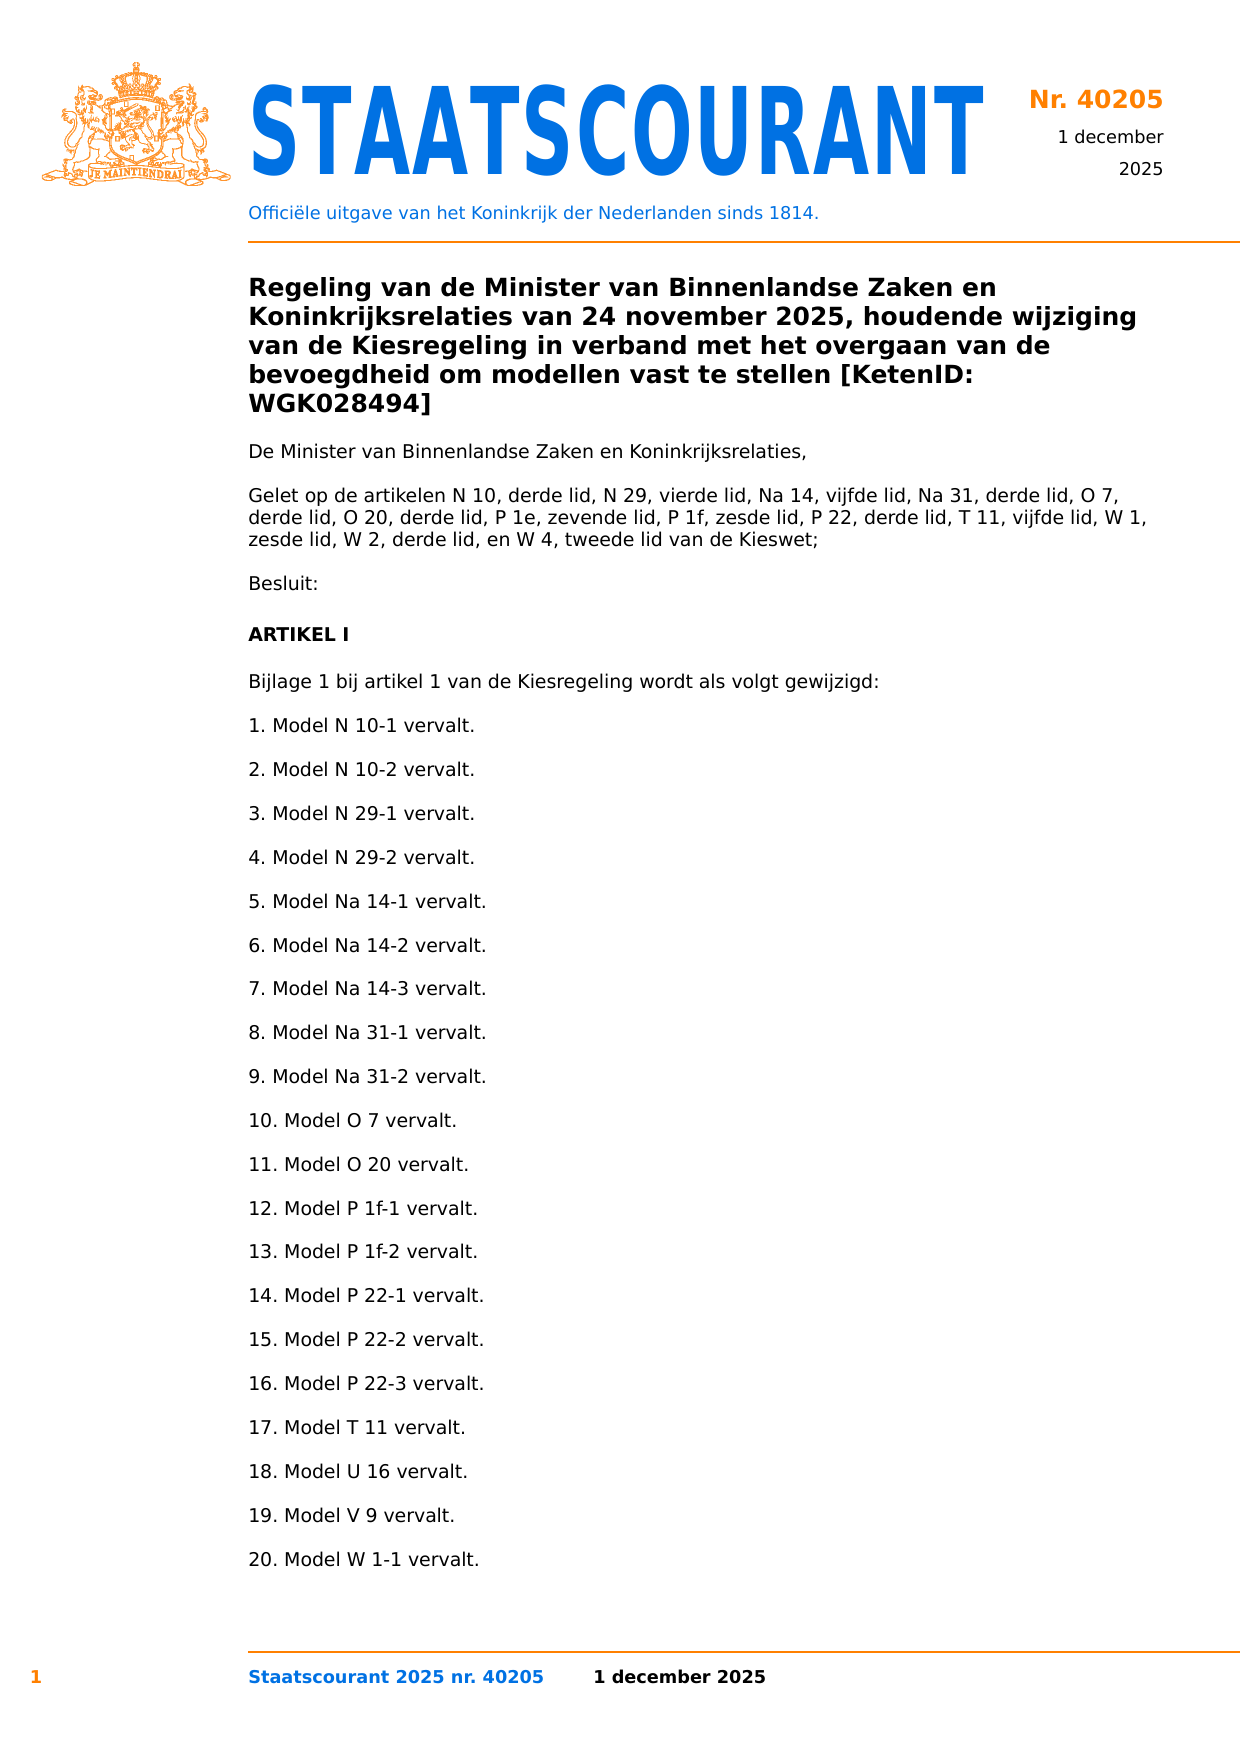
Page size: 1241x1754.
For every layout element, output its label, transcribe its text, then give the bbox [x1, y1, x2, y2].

text 5. Model Na 14-1 vervalt. [248, 891, 1163, 913]
text 16. Model P 22-3 vervalt. [248, 1373, 1163, 1395]
table_cell Officiële uitgave van het Koninkrijk der Nederlanden sinds 1814. [248, 203, 1240, 241]
text 13. Model P 1f-2 vervalt. [248, 1241, 1163, 1263]
picture [41, 62, 231, 186]
text 3. Model N 29-1 vervalt. [248, 803, 1163, 825]
text Besluit: [248, 572, 1163, 594]
text 15. Model P 22-2 vervalt. [248, 1329, 1163, 1351]
text 20. Model W 1-1 vervalt. [248, 1548, 1163, 1570]
text 9. Model Na 31-2 vervalt. [248, 1066, 1163, 1088]
text 1. Model N 10-1 vervalt. [248, 715, 1163, 737]
text 14. Model P 22-1 vervalt. [248, 1285, 1163, 1307]
subtitle Regeling van de Minister van Binnenlandse Zaken en Koninkrijksrelaties van 24 november 2025, houdende wijziging van de Kiesregeling in verband met het overgaan van de bevoegdheid om modellen vast te stellen [KetenID: WGK028494] [248, 273, 1163, 419]
table_cell 2025 [998, 153, 1240, 203]
text 4. Model N 29-2 vervalt. [248, 847, 1163, 869]
text 8. Model Na 31-1 vervalt. [248, 1022, 1163, 1044]
text 7. Model Na 14-3 vervalt. [248, 978, 1163, 1000]
table_cell 1 december [998, 121, 1240, 153]
text 18. Model U 16 vervalt. [248, 1461, 1163, 1483]
table_header STAATSCOURANT [248, 62, 998, 203]
text Gelet op de artikelen N 10, derde lid, N 29, vierde lid, Na 14, vijfde lid, Na 31, derde lid, O 7, derde lid, O 20, derde lid, P 1e, zevende lid, P 1f, zesde lid, P 22, derde lid, T 11, vijfde lid, W 1, zesde lid, W 2, derde lid, en W 4, tweede lid van de Kieswet; [248, 484, 1163, 551]
text 19. Model V 9 vervalt. [248, 1504, 1163, 1527]
text 11. Model O 20 vervalt. [248, 1154, 1163, 1176]
text 17. Model T 11 vervalt. [248, 1417, 1163, 1439]
text De Minister van Binnenlandse Zaken en Koninkrijksrelaties, [248, 441, 1163, 463]
table_header Nr. 40205 [998, 62, 1240, 121]
text 12. Model P 1f-1 vervalt. [248, 1198, 1163, 1219]
subtitle ARTIKEL I [248, 624, 1163, 646]
text Bijlage 1 bij artikel 1 van de Kiesregeling wordt als volgt gewijzigd: [248, 671, 1163, 693]
text 6. Model Na 14-2 vervalt. [248, 934, 1163, 956]
text 10. Model O 7 vervalt. [248, 1110, 1163, 1132]
table_header [25, 62, 248, 241]
text 2. Model N 10-2 vervalt. [248, 759, 1163, 781]
